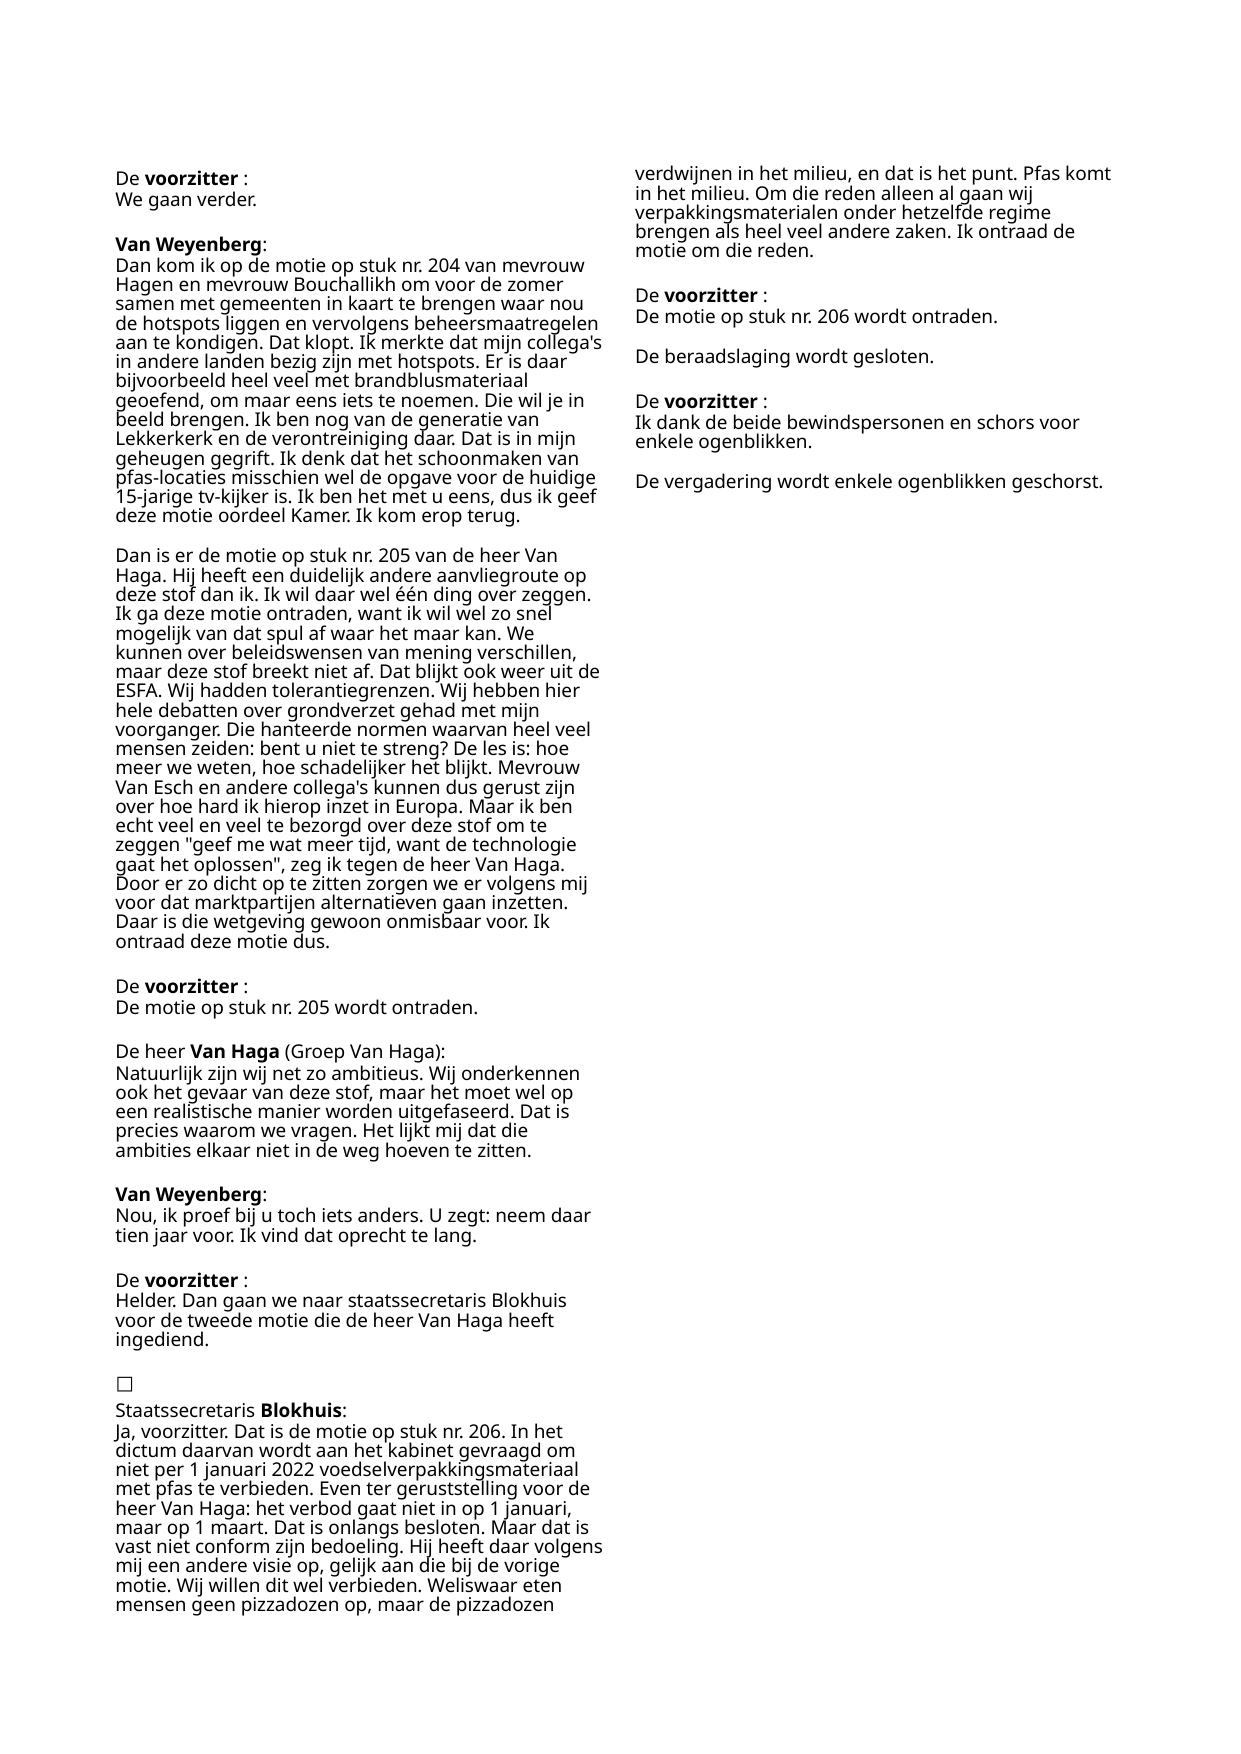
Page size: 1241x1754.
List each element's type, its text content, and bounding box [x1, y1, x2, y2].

text Nou, ik proef bij u toch iets anders. U zegt: neem daar tien jaar voor. Ik vind dat oprecht te lang. [115, 1207, 605, 1246]
text De voorzitter : [635, 282, 1125, 308]
text De voorzitter : [115, 1267, 605, 1292]
text De heer Van Haga (Groep Van Haga): [115, 1039, 605, 1064]
text Helder. Dan gaan we naar staatssecretaris Blokhuis voor de tweede motie die de heer Van Haga heeft ingediend. [115, 1292, 605, 1350]
text Dan kom ik op de motie op stuk nr. 204 van mevrouw Hagen en mevrouw Bouchallikh om voor de zomer samen met gemeenten in kaart te brengen waar nou de hotspots liggen en vervolgens beheersmaatregelen aan te kondigen. Dat klopt. Ik merkte dat mijn collega's in andere landen bezig zijn met hotspots. Er is daar bijvoorbeeld heel veel met brandblusmateriaal geoefend, om maar eens iets te noemen. Die wil je in beeld brengen. Ik ben nog van de generatie van Lekkerkerk en de verontreiniging daar. Dat is in mijn geheugen gegrift. Ik denk dat het schoonmaken van pfas-locaties misschien wel de opgave voor de huidige 15-jarige tv-kijker is. Ik ben het met u eens, dus ik geef deze motie oordeel Kamer. Ik kom erop terug. [115, 257, 605, 527]
text Van Weyenberg: [115, 231, 605, 257]
text Ik dank de beide bewindspersonen en schors voor enkele ogenblikken. [635, 414, 1125, 453]
text De voorzitter : [115, 973, 605, 999]
text Staatssecretaris Blokhuis: [115, 1397, 605, 1423]
text De voorzitter : [115, 165, 605, 191]
text ⬜ [115, 1371, 605, 1397]
text Ja, voorzitter. Dat is de motie op stuk nr. 206. In het dictum daarvan wordt aan het kabinet gevraagd om niet per 1 januari 2022 voedselverpakkingsmateriaal met pfas te verbieden. Even ter geruststelling voor de heer Van Haga: het verbod gaat niet in op 1 januari, maar op 1 maart. Dat is onlangs besloten. Maar dat is vast niet conform zijn bedoeling. Hij heeft daar volgens mij een andere visie op, gelijk aan die bij de vorige motie. Wij willen dit wel verbieden. Weliswaar eten mensen geen pizzadozen op, maar de pizzadozen [115, 1423, 605, 1615]
text We gaan verder. [115, 191, 605, 210]
text De motie op stuk nr. 206 wordt ontraden. [635, 308, 1125, 327]
text verdwijnen in het milieu, en dat is het punt. Pfas komt in het milieu. Om die reden alleen al gaan wij verpakkingsmaterialen onder hetzelfde regime brengen als heel veel andere zaken. Ik ontraad de motie om die reden. [635, 165, 1125, 262]
text Natuurlijk zijn wij net zo ambitieus. Wij onderkennen ook het gevaar van deze stof, maar het moet wel op een realistische manier worden uitgefaseerd. Dat is precies waarom we vragen. Het lijkt mij dat die ambities elkaar niet in de weg hoeven te zitten. [115, 1064, 605, 1161]
text De voorzitter : [635, 388, 1125, 414]
text De motie op stuk nr. 205 wordt ontraden. [115, 999, 605, 1018]
text De beraadslaging wordt gesloten. [635, 348, 1125, 368]
text Dan is er de motie op stuk nr. 205 van de heer Van Haga. Hij heeft een duidelijk andere aanvliegroute op deze stof dan ik. Ik wil daar wel één ding over zeggen. Ik ga deze motie ontraden, want ik wil wel zo snel mogelijk van dat spul af waar het maar kan. We kunnen over beleidswensen van mening verschillen, maar deze stof breekt niet af. Dat blijkt ook weer uit de ESFA. Wij hadden tolerantiegrenzen. Wij hebben hier hele debatten over grondverzet gehad met mijn voorganger. Die hanteerde normen waarvan heel veel mensen zeiden: bent u niet te streng? De les is: hoe meer we weten, hoe schadelijker het blijkt. Mevrouw Van Esch en andere collega's kunnen dus gerust zijn over hoe hard ik hierop inzet in Europa. Maar ik ben echt veel en veel te bezorgd over deze stof om te zeggen "geef me wat meer tijd, want de technologie gaat het oplossen", zeg ik tegen de heer Van Haga. Door er zo dicht op te zitten zorgen we er volgens mij voor dat marktpartijen alternatieven gaan inzetten. Daar is die wetgeving gewoon onmisbaar voor. Ik ontraad deze motie dus. [115, 547, 605, 952]
text De vergadering wordt enkele ogenblikken geschorst. [635, 473, 1125, 493]
text Van Weyenberg: [115, 1182, 605, 1207]
